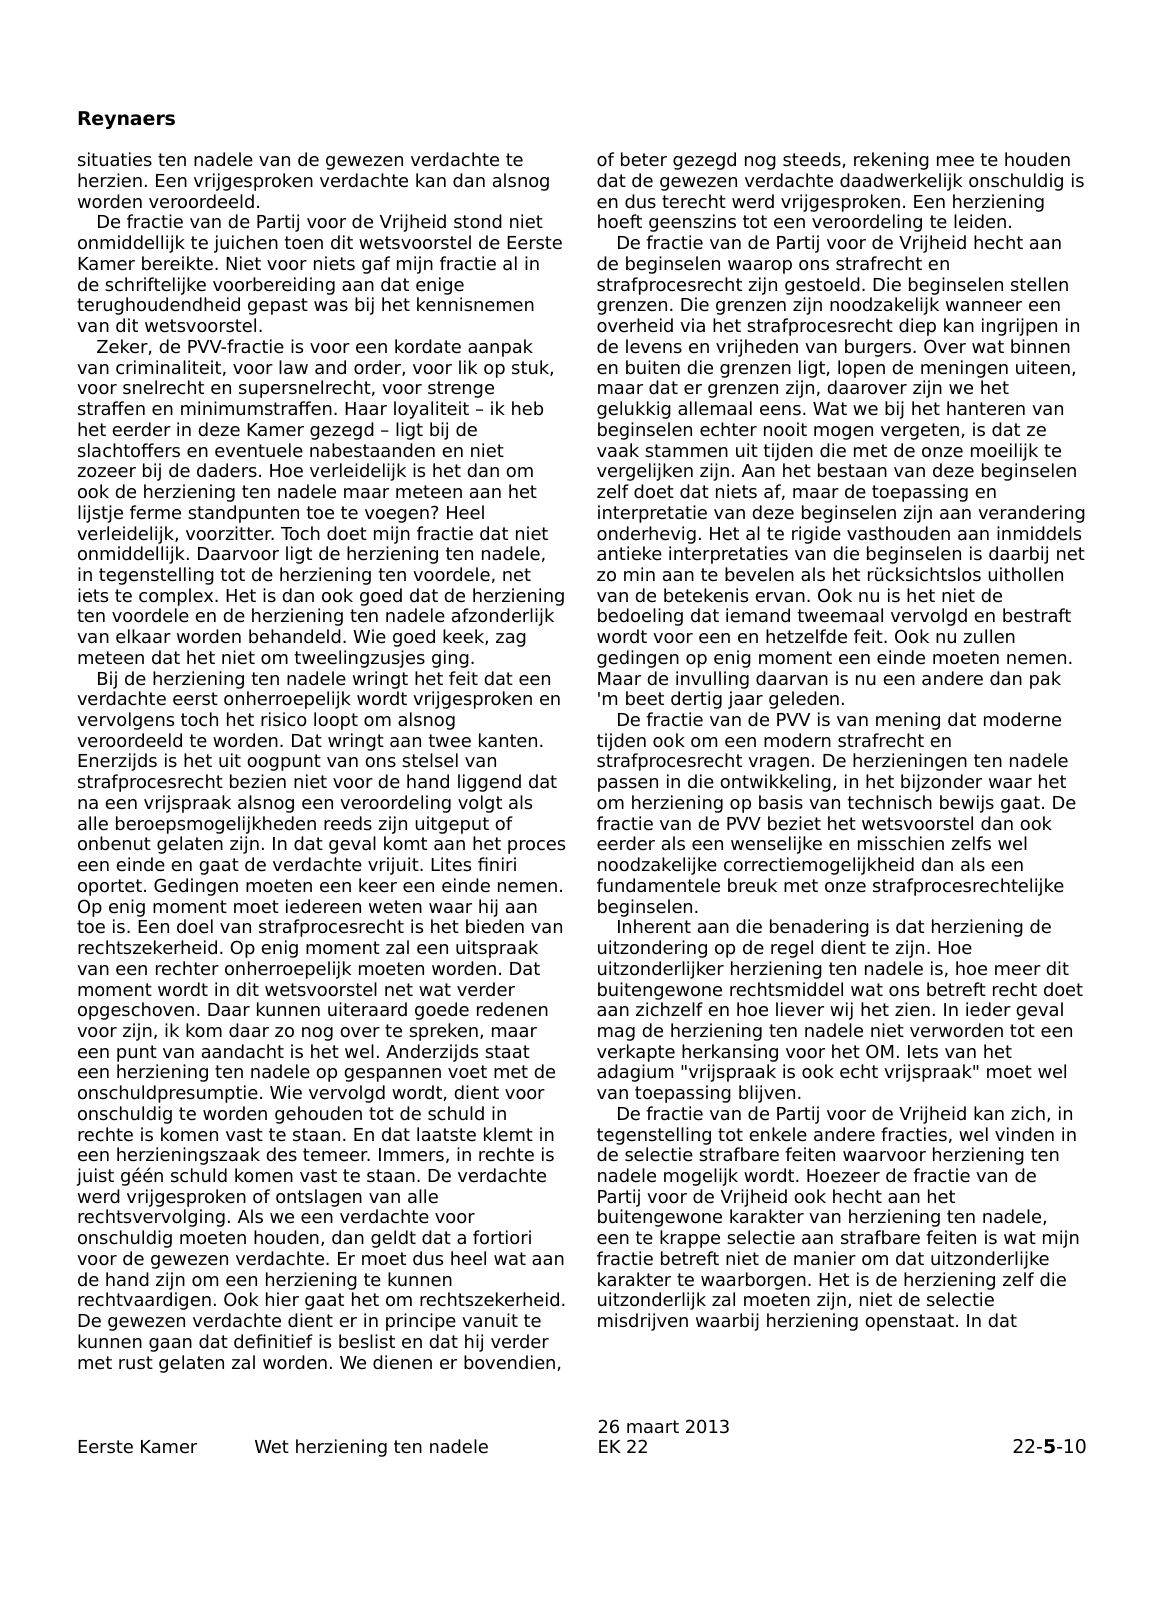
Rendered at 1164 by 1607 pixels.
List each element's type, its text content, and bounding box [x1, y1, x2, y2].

text situaties ten nadele van de gewezen verdachte te herzien. Een vrijgesproken verdachte kan dan alsnog worden veroordeeld. [77, 150, 567, 212]
text De fractie van de Partij voor de Vrijheid stond niet onmiddellijk te juichen toen dit wetsvoorstel de Eerste Kamer bereikte. Niet voor niets gaf mijn fractie al in de schriftelijke voorbereiding aan dat enige terughoudendheid gepast was bij het kennisnemen van dit wetsvoorstel. [77, 212, 567, 337]
text of beter gezegd nog steeds, rekening mee te houden dat de gewezen verdachte daadwerkelijk onschuldig is en dus terecht werd vrijgesproken. Een herziening hoeft geenszins tot een veroordeling te leiden. [596, 150, 1087, 233]
text Bij de herziening ten nadele wringt het feit dat een verdachte eerst onherroepelijk wordt vrijgesproken en vervolgens toch het risico loopt om alsnog veroordeeld te worden. Dat wringt aan twee kanten. Enerzijds is het uit oogpunt van ons stelsel van strafprocesrecht bezien niet voor de hand liggend dat na een vrijspraak alsnog een veroordeling volgt als alle beroepsmogelijkheden reeds zijn uitgeput of onbenut gelaten zijn. In dat geval komt aan het proces een einde en gaat de verdachte vrijuit. Lites finiri oportet. Gedingen moeten een keer een einde nemen. Op enig moment moet iedereen weten waar hij aan toe is. Een doel van strafprocesrecht is het bieden van rechtszekerheid. Op enig moment zal een uitspraak van een rechter onherroepelijk moeten worden. Dat moment wordt in dit wetsvoorstel net wat verder opgeschoven. Daar kunnen uiteraard goede redenen voor zijn, ik kom daar zo nog over te spreken, maar een punt van aandacht is het wel. Anderzijds staat een herziening ten nadele op gespannen voet met de onschuldpresumptie. Wie vervolgd wordt, dient voor onschuldig te worden gehouden tot de schuld in rechte is komen vast te staan. En dat laatste klemt in een herzieningszaak des temeer. Immers, in rechte is juist géén schuld komen vast te staan. De verdachte werd vrijgesproken of ontslagen van alle rechtsvervolging. Als we een verdachte voor onschuldig moeten houden, dan geldt dat a fortiori voor de gewezen verdachte. Er moet dus heel wat aan de hand zijn om een herziening te kunnen rechtvaardigen. Ook hier gaat het om rechtszekerheid. De gewezen verdachte dient er in principe vanuit te kunnen gaan dat definitief is beslist en dat hij verder met rust gelaten zal worden. We dienen er bovendien, [77, 668, 567, 1373]
text De fractie van de Partij voor de Vrijheid hecht aan de beginselen waarop ons strafrecht en strafprocesrecht zijn gestoeld. Die beginselen stellen grenzen. Die grenzen zijn noodzakelijk wanneer een overheid via het strafprocesrecht diep kan ingrijpen in de levens en vrijheden van burgers. Over wat binnen en buiten die grenzen ligt, lopen de meningen uiteen, maar dat er grenzen zijn, daarover zijn we het gelukkig allemaal eens. Wat we bij het hanteren van beginselen echter nooit mogen vergeten, is dat ze vaak stammen uit tijden die met de onze moeilijk te vergelijken zijn. Aan het bestaan van deze beginselen zelf doet dat niets af, maar de toepassing en interpretatie van deze beginselen zijn aan verandering onderhevig. Het al te rigide vasthouden aan inmiddels antieke interpretaties van die beginselen is daarbij net zo min aan te bevelen als het rücksichtslos uithollen van de betekenis ervan. Ook nu is het niet de bedoeling dat iemand tweemaal vervolgd en bestraft wordt voor een en hetzelfde feit. Ook nu zullen gedingen op enig moment een einde moeten nemen. Maar de invulling daarvan is nu een andere dan pak 'm beet dertig jaar geleden. [596, 233, 1087, 710]
text Inherent aan die benadering is dat herziening de uitzondering op de regel dient te zijn. Hoe uitzonderlijker herziening ten nadele is, hoe meer dit buitengewone rechtsmiddel wat ons betreft recht doet aan zichzelf en hoe liever wij het zien. In ieder geval mag de herziening ten nadele niet verworden tot een verkapte herkansing voor het OM. Iets van het adagium "vrijspraak is ook echt vrijspraak" moet wel van toepassing blijven. [596, 917, 1087, 1104]
text Zeker, de PVV-fractie is voor een kordate aanpak van criminaliteit, voor law and order, voor lik op stuk, voor snelrecht en supersnelrecht, voor strenge straffen en minimumstraffen. Haar loyaliteit – ik heb het eerder in deze Kamer gezegd – ligt bij de slachtoffers en eventuele nabestaanden en niet zozeer bij de daders. Hoe verleidelijk is het dan om ook de herziening ten nadele maar meteen aan het lijstje ferme standpunten toe te voegen? Heel verleidelijk, voorzitter. Toch doet mijn fractie dat niet onmiddellijk. Daarvoor ligt de herziening ten nadele, in tegenstelling tot de herziening ten voordele, net iets te complex. Het is dan ook goed dat de herziening ten voordele en de herziening ten nadele afzonderlijk van elkaar worden behandeld. Wie goed keek, zag meteen dat het niet om tweelingzusjes ging. [77, 337, 567, 668]
text De fractie van de Partij voor de Vrijheid kan zich, in tegenstelling tot enkele andere fracties, wel vinden in de selectie strafbare feiten waarvoor herziening ten nadele mogelijk wordt. Hoezeer de fractie van de Partij voor de Vrijheid ook hecht aan het buitengewone karakter van herziening ten nadele, een te krappe selectie aan strafbare feiten is wat mijn fractie betreft niet de manier om dat uitzonderlijke karakter te waarborgen. Het is de herziening zelf die uitzonderlijk zal moeten zijn, niet de selectie misdrijven waarbij herziening openstaat. In dat [596, 1104, 1087, 1332]
text De fractie van de PVV is van mening dat moderne tijden ook om een modern strafrecht en strafprocesrecht vragen. De herzieningen ten nadele passen in die ontwikkeling, in het bijzonder waar het om herziening op basis van technisch bewijs gaat. De fractie van de PVV beziet het wetsvoorstel dan ook eerder als een wenselijke en misschien zelfs wel noodzakelijke correctiemogelijkheid dan als een fundamentele breuk met onze strafprocesrechtelijke beginselen. [596, 710, 1087, 917]
